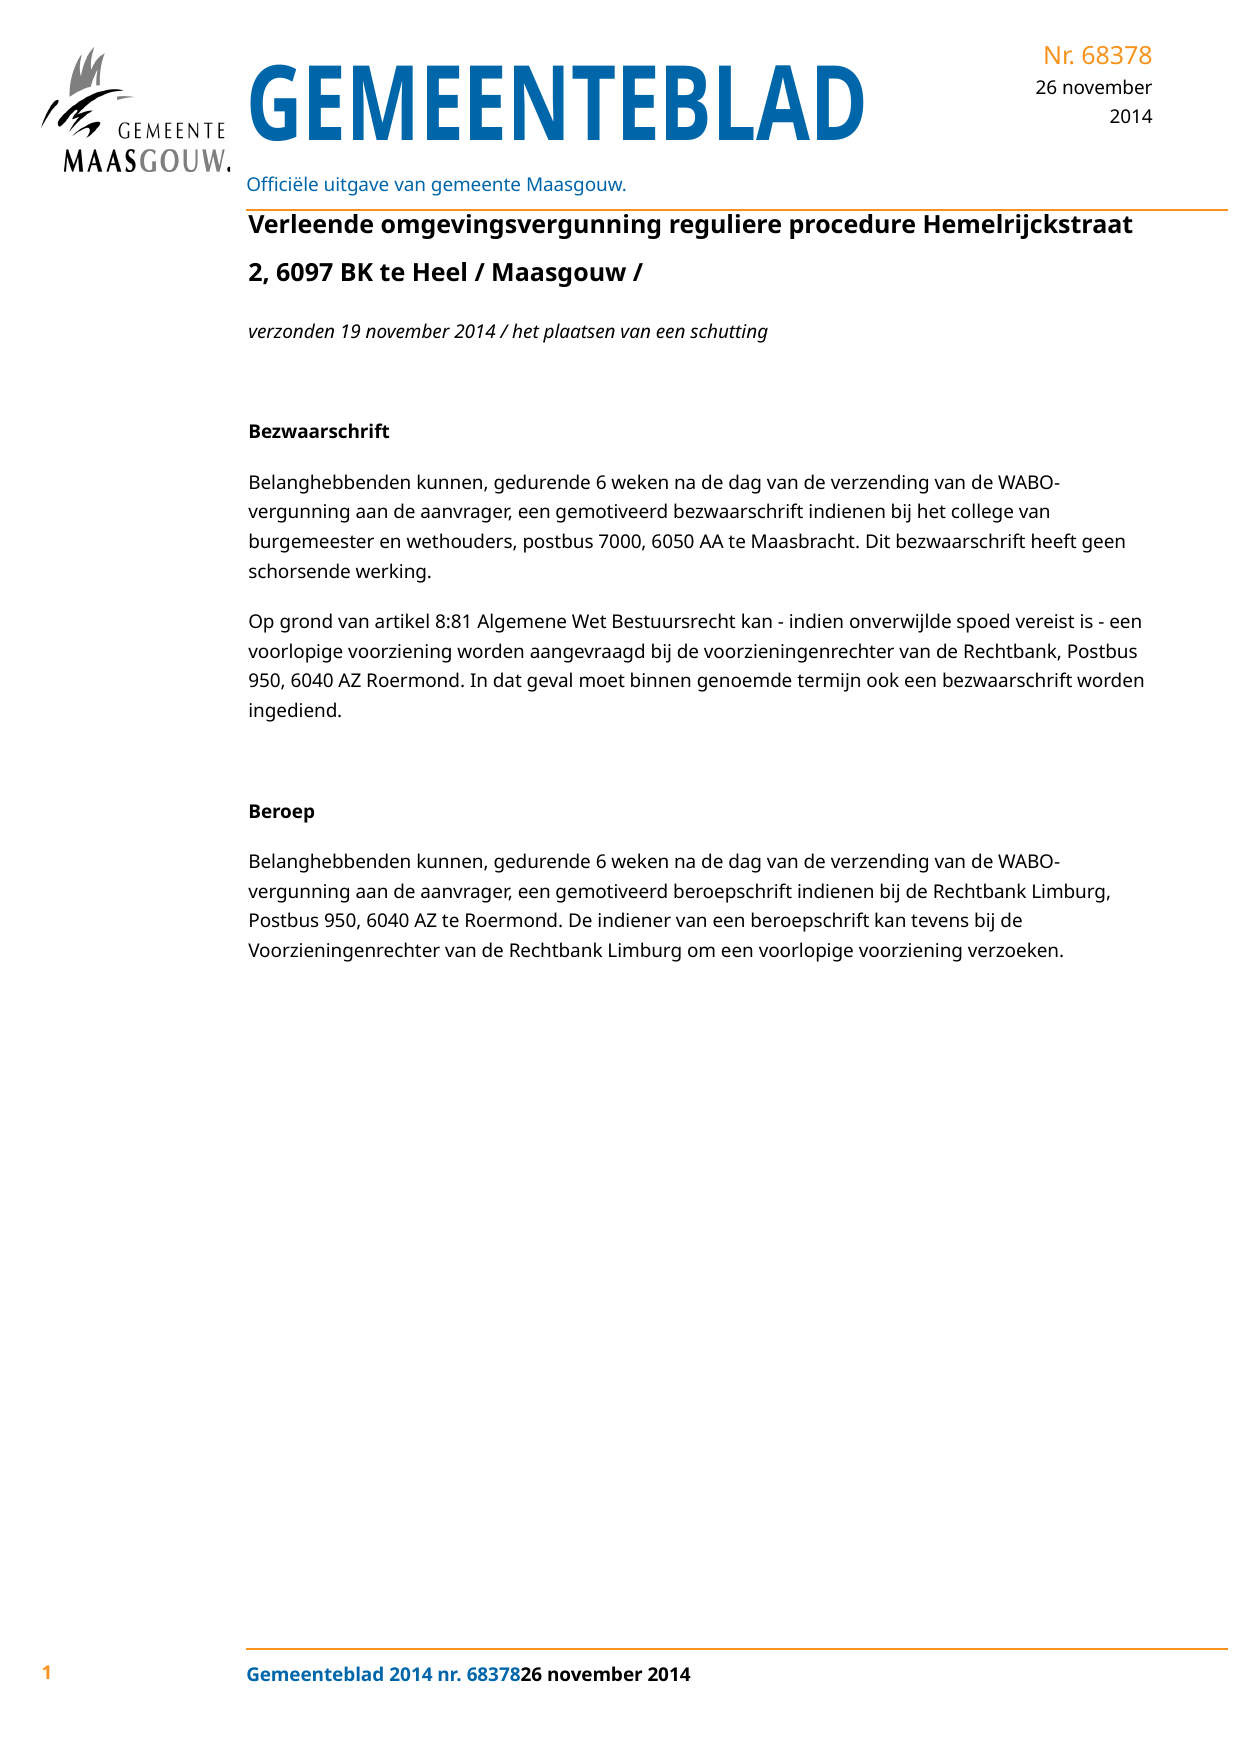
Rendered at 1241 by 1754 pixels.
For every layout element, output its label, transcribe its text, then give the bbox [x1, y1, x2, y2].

picture [41, 47, 231, 172]
text Op grond van artikel 8:81 Algemene Wet Bestuursrecht kan - indien onverwijlde spoed vereist is - een voorlopige voorziening worden aangevraagd bij de voorzieningenrechter van de Rechtbank, Postbus 950, 6040 AZ Roermond. In dat geval moet binnen genoemde termijn ook een bezwaarschrift worden ingediend. [248, 608, 1152, 723]
text Bezwaarschrift [248, 419, 1152, 444]
text Belanghebbenden kunnen, gedurende 6 weken na de dag van de verzending van de WABO-vergunning aan de aanvrager, een gemotiveerd bezwaarschrift indienen bij het college van burgemeester en wethouders, postbus 7000, 6050 AA te Maasbracht. Dit bezwaarschrift heeft geen schorsende werking. [248, 469, 1152, 584]
text Verleende omgevingsvergunning reguliere procedure Hemelrijckstraat 2, 6097 BK te Heel / Maasgouw / [248, 211, 1152, 288]
text Beroep [248, 798, 1152, 824]
text Belanghebbenden kunnen, gedurende 6 weken na de dag van de verzending van de WABO-vergunning aan de aanvrager, een gemotiveerd beroepschrift indienen bij de Rechtbank Limburg, Postbus 950, 6040 AZ te Roermond. De indiener van een beroepschrift kan tevens bij de Voorzieningenrechter van de Rechtbank Limburg om een voorlopige voorziening verzoeken. [248, 848, 1152, 963]
text verzonden 19 november 2014 / het plaatsen van een schutting [248, 318, 1152, 344]
